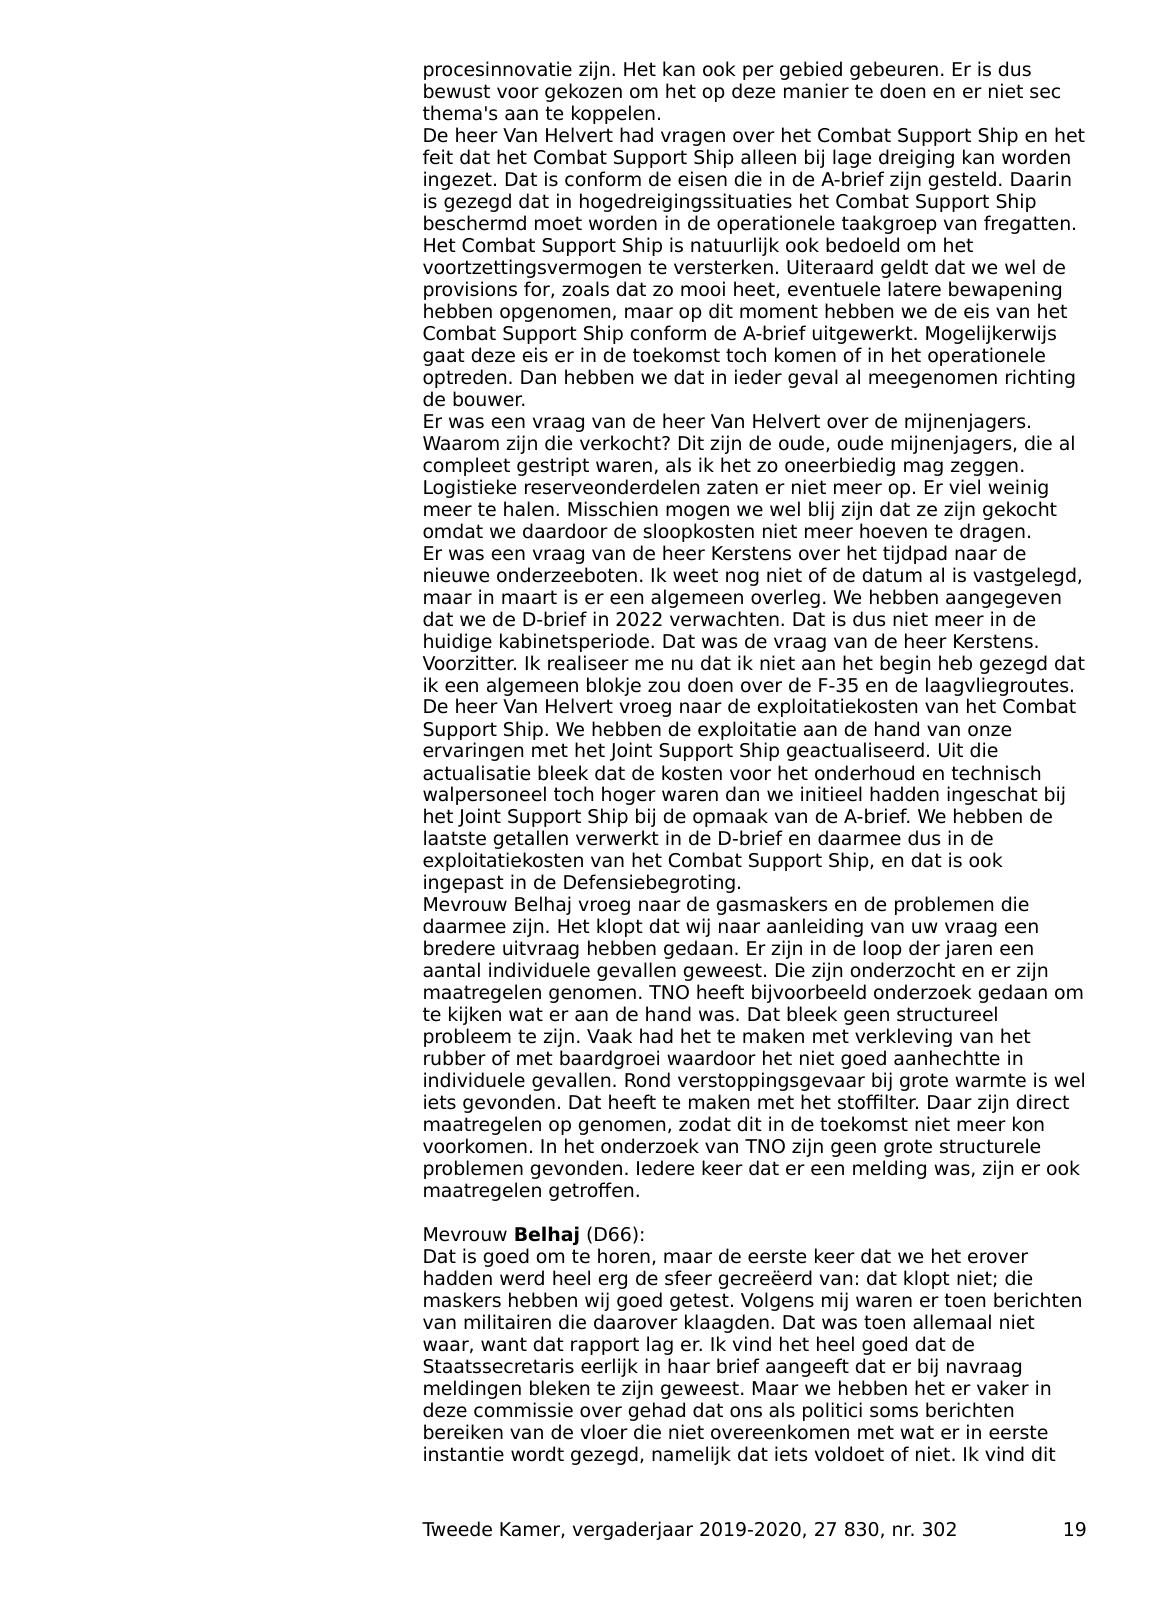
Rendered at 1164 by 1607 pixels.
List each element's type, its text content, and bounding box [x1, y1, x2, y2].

text Mevrouw Belhaj (D66): [422, 1224, 1087, 1246]
text Mevrouw Belhaj vroeg naar de gasmaskers en de problemen die daarmee zijn. Het klopt dat wij naar aanleiding van uw vraag een bredere uitvraag hebben gedaan. Er zijn in de loop der jaren een aantal individuele gevallen geweest. Die zijn onderzocht en er zijn maatregelen genomen. TNO heeft bijvoorbeeld onderzoek gedaan om te kijken wat er aan de hand was. Dat bleek geen structureel probleem te zijn. Vaak had het te maken met verkleving van het rubber of met baardgroei waardoor het niet goed aanhechtte in individuele gevallen. Rond verstoppingsgevaar bij grote warmte is wel iets gevonden. Dat heeft te maken met het stoffilter. Daar zijn direct maatregelen op genomen, zodat dit in de toekomst niet meer kon voorkomen. In het onderzoek van TNO zijn geen grote structurele problemen gevonden. Iedere keer dat er een melding was, zijn er ook maatregelen getroffen. [422, 894, 1087, 1202]
text Voorzitter. Ik realiseer me nu dat ik niet aan het begin heb gezegd dat ik een algemeen blokje zou doen over de F-35 en de laagvliegroutes. [422, 652, 1087, 696]
text procesinnovatie zijn. Het kan ook per gebied gebeuren. Er is dus bewust voor gekozen om het op deze manier te doen en er niet sec thema's aan te koppelen. [422, 59, 1087, 125]
text De heer Van Helvert vroeg naar de exploitatiekosten van het Combat Support Ship. We hebben de exploitatie aan de hand van onze ervaringen met het Joint Support Ship geactualiseerd. Uit die actualisatie bleek dat de kosten voor het onderhoud en technisch walpersoneel toch hoger waren dan we initieel hadden ingeschat bij het Joint Support Ship bij de opmaak van de A-brief. We hebben de laatste getallen verwerkt in de D-brief en daarmee dus in de exploitatiekosten van het Combat Support Ship, en dat is ook ingepast in de Defensiebegroting. [422, 696, 1087, 894]
text De heer Van Helvert had vragen over het Combat Support Ship en het feit dat het Combat Support Ship alleen bij lage dreiging kan worden ingezet. Dat is conform de eisen die in de A-brief zijn gesteld. Daarin is gezegd dat in hogedreigingssituaties het Combat Support Ship beschermd moet worden in de operationele taakgroep van fregatten. Het Combat Support Ship is natuurlijk ook bedoeld om het voortzettingsvermogen te versterken. Uiteraard geldt dat we wel de provisions for, zoals dat zo mooi heet, eventuele latere bewapening hebben opgenomen, maar op dit moment hebben we de eis van het Combat Support Ship conform de A-brief uitgewerkt. Mogelijkerwijs gaat deze eis er in de toekomst toch komen of in het operationele optreden. Dan hebben we dat in ieder geval al meegenomen richting de bouwer. [422, 125, 1087, 411]
text Er was een vraag van de heer Kerstens over het tijdpad naar de nieuwe onderzeeboten. Ik weet nog niet of de datum al is vastgelegd, maar in maart is er een algemeen overleg. We hebben aangegeven dat we de D-brief in 2022 verwachten. Dat is dus niet meer in de huidige kabinetsperiode. Dat was de vraag van de heer Kerstens. [422, 543, 1087, 652]
text Er was een vraag van de heer Van Helvert over de mijnenjagers. Waarom zijn die verkocht? Dit zijn de oude, oude mijnenjagers, die al compleet gestript waren, als ik het zo oneerbiedig mag zeggen. Logistieke reserveonderdelen zaten er niet meer op. Er viel weinig meer te halen. Misschien mogen we wel blij zijn dat ze zijn gekocht omdat we daardoor de sloopkosten niet meer hoeven te dragen. [422, 411, 1087, 543]
text Dat is goed om te horen, maar de eerste keer dat we het erover hadden werd heel erg de sfeer gecreëerd van: dat klopt niet; die maskers hebben wij goed getest. Volgens mij waren er toen berichten van militairen die daarover klaagden. Dat was toen allemaal niet waar, want dat rapport lag er. Ik vind het heel goed dat de Staatssecretaris eerlijk in haar brief aangeeft dat er bij navraag meldingen bleken te zijn geweest. Maar we hebben het er vaker in deze commissie over gehad dat ons als politici soms berichten bereiken van de vloer die niet overeenkomen met wat er in eerste instantie wordt gezegd, namelijk dat iets voldoet of niet. Ik vind dit [422, 1246, 1087, 1466]
